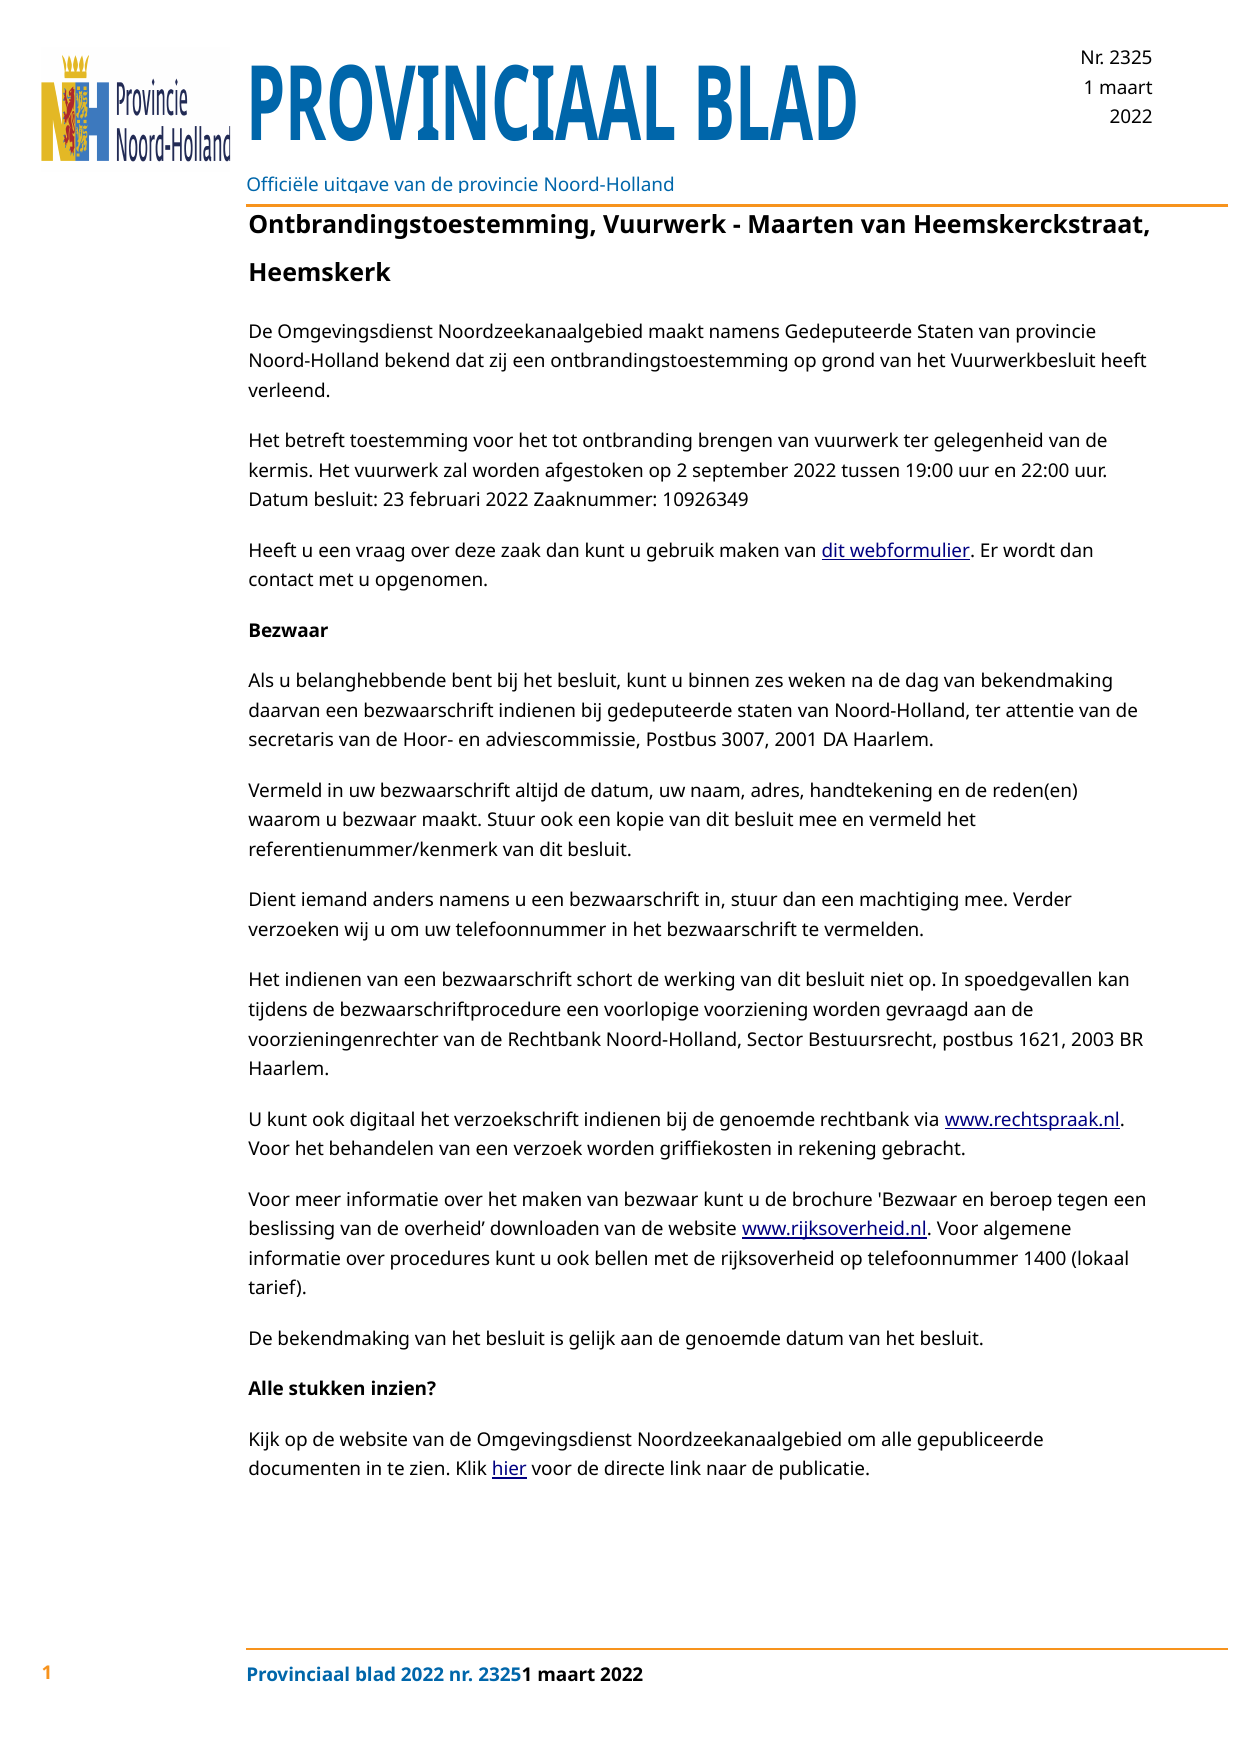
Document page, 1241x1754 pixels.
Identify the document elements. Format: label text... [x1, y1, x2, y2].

text Dient iemand anders namens u een bezwaarschrift in, stuur dan een machtiging mee. Verder verzoeken wij u om uw telefoonnummer in het bezwaarschrift te vermelden. [248, 887, 1152, 942]
text Ontbrandingstoestemming, Vuurwerk - Maarten van Heemskerckstraat, Heemskerk [248, 207, 1152, 288]
text Voor meer informatie over het maken van bezwaar kunt u de brochure 'Bezwaar en beroep tegen een beslissing van de overheid’ downloaden van de website www.rijksoverheid.nl. Voor algemene informatie over procedures kunt u ook bellen met de rijksoverheid op telefoonnummer 1400 (lokaal tarief). [248, 1186, 1152, 1300]
text Als u belanghebbende bent bij het besluit, kunt u binnen zes weken na de dag van bekendmaking daarvan een bezwaarschrift indienen bij gedeputeerde staten van Noord-Holland, ter attentie van de secretaris van de Hoor- en adviescommissie, Postbus 3007, 2001 DA Haarlem. [248, 667, 1152, 752]
text U kunt ook digitaal het verzoekschrift indienen bij de genoemde rechtbank via www.rechtspraak.nl. Voor het behandelen van een verzoek worden griffiekosten in rekening gebracht. [248, 1106, 1152, 1161]
text Het indienen van een bezwaarschrift schort de werking van dit besluit niet op. In spoedgevallen kan tijdens de bezwaarschriftprocedure een voorlopige voorziening worden gevraagd aan de voorzieningenrechter van de Rechtbank Noord-Holland, Sector Bestuursrecht, postbus 1621, 2003 BR Haarlem. [248, 967, 1152, 1081]
picture [41, 47, 231, 172]
text De Omgevingsdienst Noordzeekanaalgebied maakt namens Gedeputeerde Staten van provincie Noord-Holland bekend dat zij een ontbrandingstoestemming op grond van het Vuurwerkbesluit heeft verleend. [248, 318, 1152, 403]
text Bezwaar [248, 617, 1152, 643]
text Het betreft toestemming voor het tot ontbranding brengen van vuurwerk ter gelegenheid van de kermis. Het vuurwerk zal worden afgestoken op 2 september 2022 tussen 19:00 uur en 22:00 uur. Datum besluit: 23 februari 2022 Zaaknummer: 10926349 [248, 427, 1152, 512]
text Heeft u een vraag over deze zaak dan kunt u gebruik maken van dit webformulier. Er wordt dan contact met u opgenomen. [248, 537, 1152, 592]
text De bekendmaking van het besluit is gelijk aan de genoemde datum van het besluit. [248, 1325, 1152, 1351]
text Alle stukken inzien? [248, 1375, 1152, 1401]
text Kijk op de website van de Omgevingsdienst Noordzeekanaalgebied om alle gepubliceerde documenten in te zien. Klik hier voor de directe link naar de publicatie. [248, 1426, 1152, 1481]
text Vermeld in uw bezwaarschrift altijd de datum, uw naam, adres, handtekening en de reden(en) waarom u bezwaar maakt. Stuur ook een kopie van dit besluit mee en vermeld het referentienummer/kenmerk van dit besluit. [248, 777, 1152, 862]
